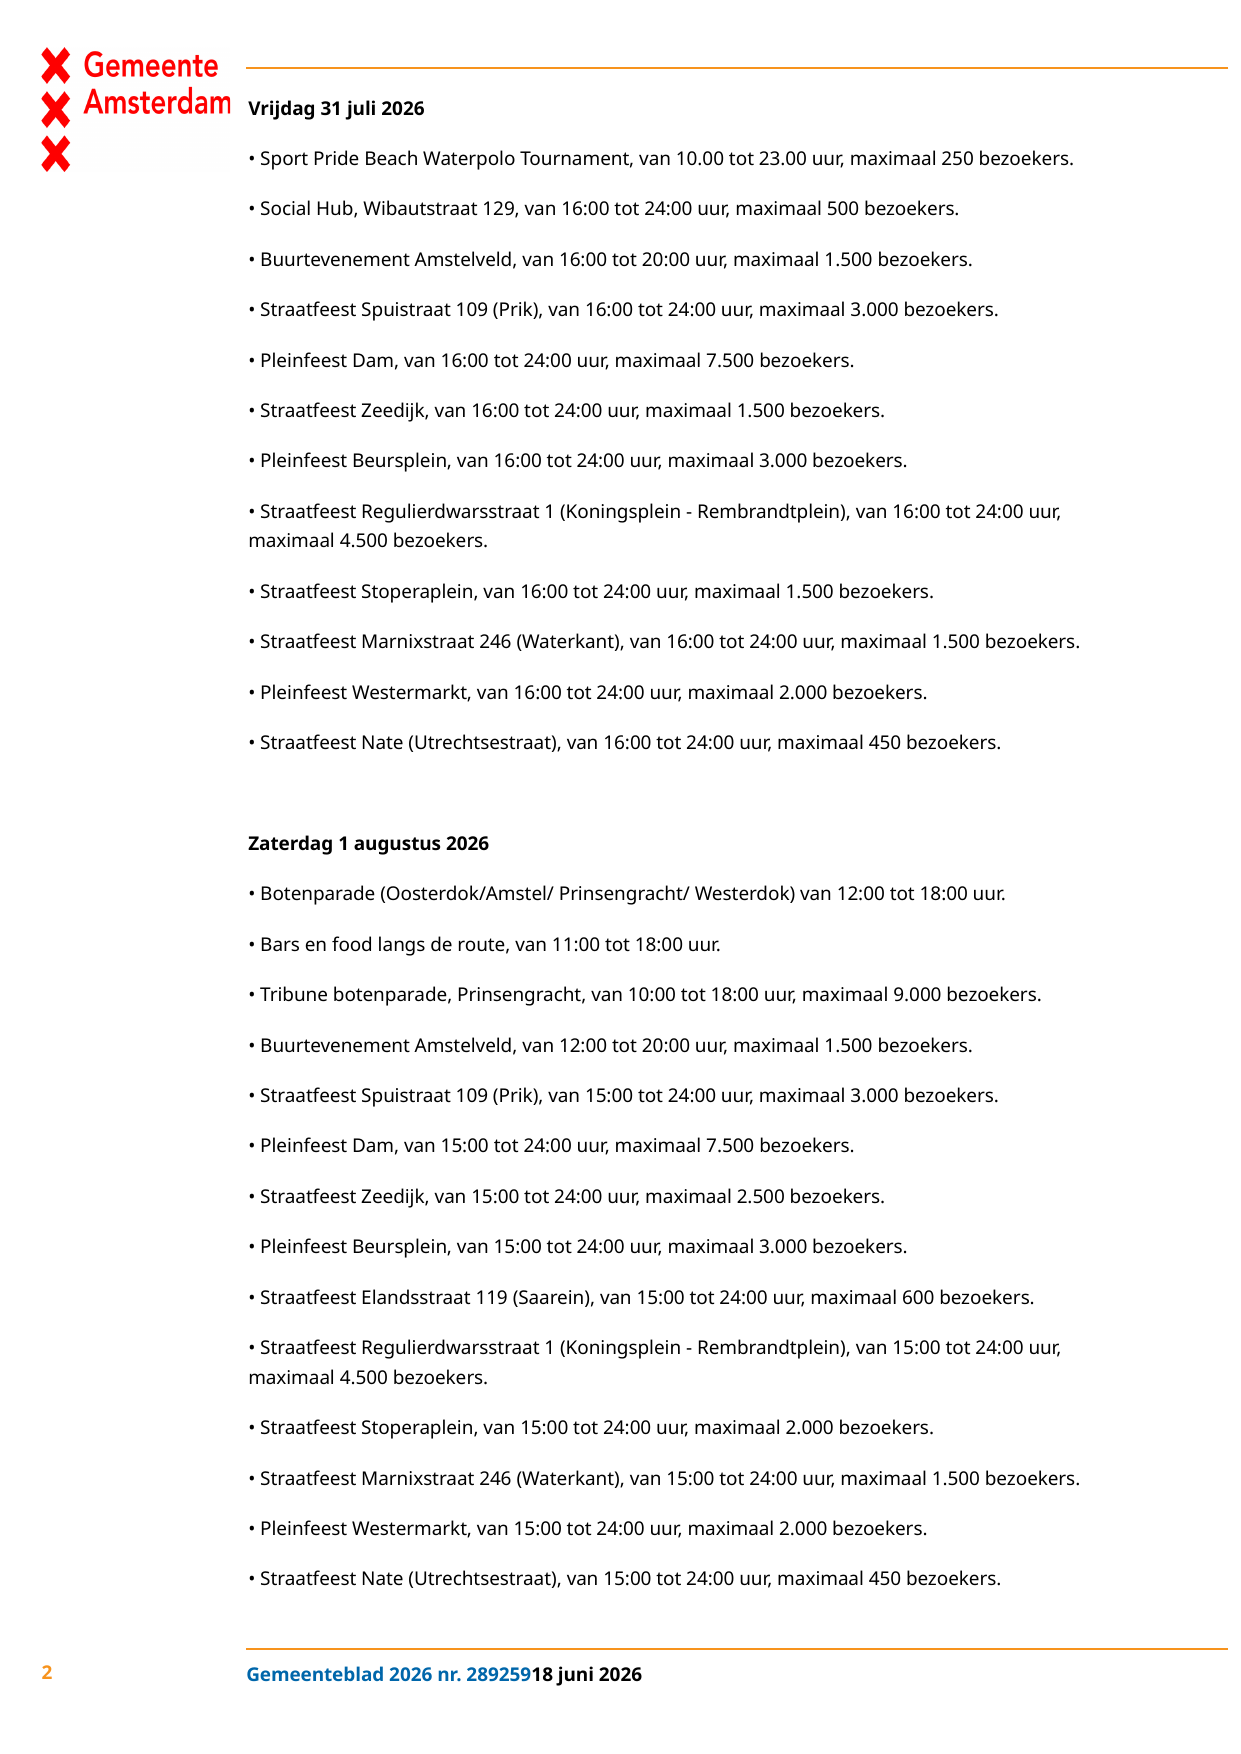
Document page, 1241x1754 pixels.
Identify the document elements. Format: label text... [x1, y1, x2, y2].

text • Straatfeest Zeedijk, van 16:00 tot 24:00 uur, maximaal 1.500 bezoekers. [248, 397, 1152, 423]
text • Tribune botenparade, Prinsengracht, van 10:00 tot 18:00 uur, maximaal 9.000 bezoekers. [248, 981, 1152, 1007]
text • Straatfeest Zeedijk, van 15:00 tot 24:00 uur, maximaal 2.500 bezoekers. [248, 1183, 1152, 1209]
text • Pleinfeest Dam, van 15:00 tot 24:00 uur, maximaal 7.500 bezoekers. [248, 1133, 1152, 1158]
text • Straatfeest Nate (Utrechtsestraat), van 16:00 tot 24:00 uur, maximaal 450 bezoekers. [248, 729, 1152, 755]
text • Straatfeest Regulierdwarsstraat 1 (Koningsplein - Rembrandtplein), van 15:00 tot 24:00 uur, maximaal 4.500 bezoekers. [248, 1334, 1152, 1390]
text Zaterdag 1 augustus 2026 [248, 830, 1152, 856]
picture [41, 47, 231, 172]
text • Straatfeest Stoperaplein, van 16:00 tot 24:00 uur, maximaal 1.500 bezoekers. [248, 578, 1152, 604]
text • Straatfeest Marnixstraat 246 (Waterkant), van 15:00 tot 24:00 uur, maximaal 1.500 bezoekers. [248, 1465, 1152, 1491]
text • Sport Pride Beach Waterpolo Tournament, van 10.00 tot 23.00 uur, maximaal 250 bezoekers. [248, 145, 1152, 171]
text • Straatfeest Regulierdwarsstraat 1 (Koningsplein - Rembrandtplein), van 16:00 tot 24:00 uur, maximaal 4.500 bezoekers. [248, 498, 1152, 553]
text • Pleinfeest Westermarkt, van 16:00 tot 24:00 uur, maximaal 2.000 bezoekers. [248, 679, 1152, 705]
text • Pleinfeest Beursplein, van 15:00 tot 24:00 uur, maximaal 3.000 bezoekers. [248, 1233, 1152, 1259]
text • Buurtevenement Amstelveld, van 16:00 tot 20:00 uur, maximaal 1.500 bezoekers. [248, 246, 1152, 272]
text • Pleinfeest Beursplein, van 16:00 tot 24:00 uur, maximaal 3.000 bezoekers. [248, 448, 1152, 473]
text • Straatfeest Elandsstraat 119 (Saarein), van 15:00 tot 24:00 uur, maximaal 600 bezoekers. [248, 1284, 1152, 1310]
text • Social Hub, Wibautstraat 129, van 16:00 tot 24:00 uur, maximaal 500 bezoekers. [248, 196, 1152, 221]
text • Pleinfeest Dam, van 16:00 tot 24:00 uur, maximaal 7.500 bezoekers. [248, 347, 1152, 373]
text • Straatfeest Spuistraat 109 (Prik), van 16:00 tot 24:00 uur, maximaal 3.000 bezoekers. [248, 296, 1152, 322]
text • Buurtevenement Amstelveld, van 12:00 tot 20:00 uur, maximaal 1.500 bezoekers. [248, 1032, 1152, 1058]
text Vrijdag 31 juli 2026 [248, 95, 1152, 121]
text • Straatfeest Spuistraat 109 (Prik), van 15:00 tot 24:00 uur, maximaal 3.000 bezoekers. [248, 1082, 1152, 1108]
text • Bars en food langs de route, van 11:00 tot 18:00 uur. [248, 931, 1152, 957]
text • Botenparade (Oosterdok/Amstel/ Prinsengracht/ Westerdok) van 12:00 tot 18:00 uur. [248, 881, 1152, 906]
text • Straatfeest Stoperaplein, van 15:00 tot 24:00 uur, maximaal 2.000 bezoekers. [248, 1414, 1152, 1440]
text • Straatfeest Marnixstraat 246 (Waterkant), van 16:00 tot 24:00 uur, maximaal 1.500 bezoekers. [248, 628, 1152, 654]
text • Straatfeest Nate (Utrechtsestraat), van 15:00 tot 24:00 uur, maximaal 450 bezoekers. [248, 1566, 1152, 1591]
text • Pleinfeest Westermarkt, van 15:00 tot 24:00 uur, maximaal 2.000 bezoekers. [248, 1515, 1152, 1541]
